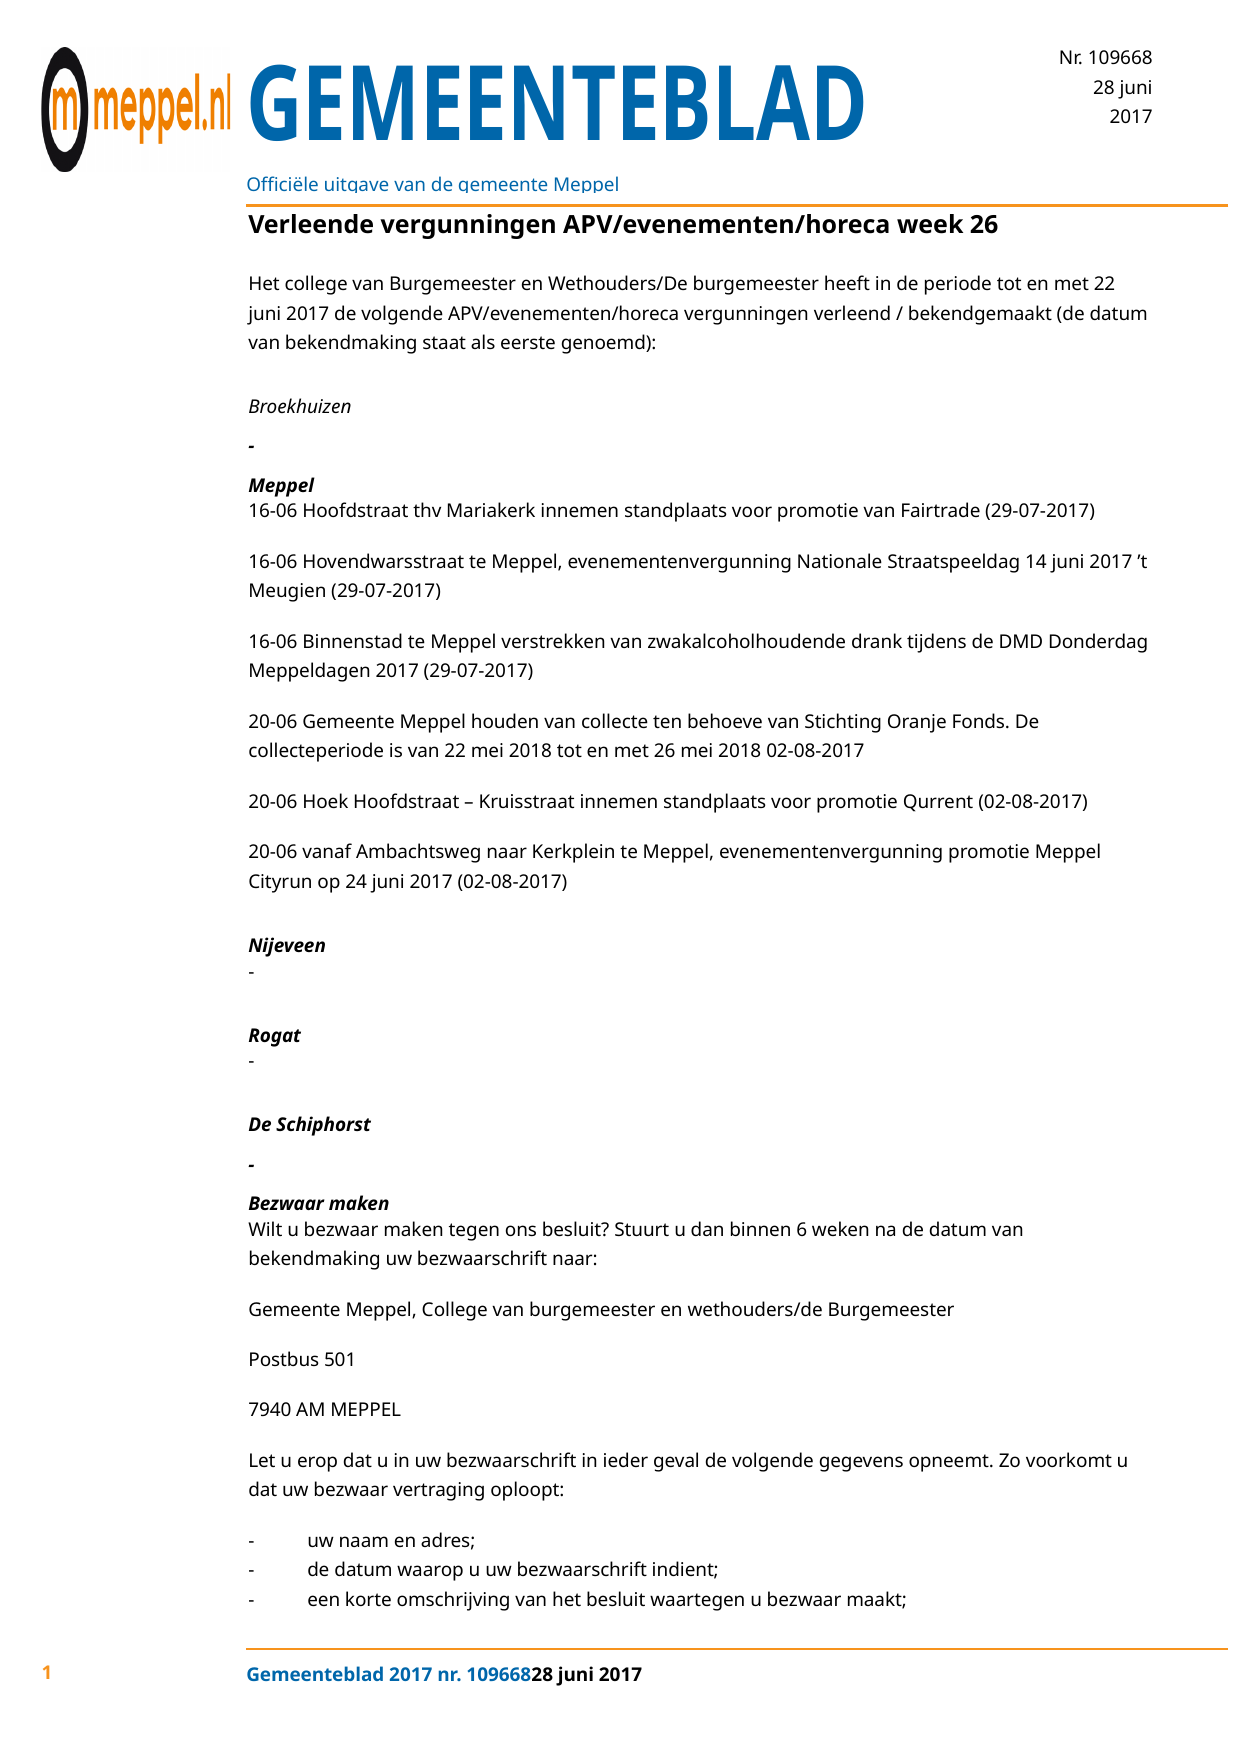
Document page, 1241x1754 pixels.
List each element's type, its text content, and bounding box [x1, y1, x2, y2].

text - [248, 433, 1152, 458]
list de datum waarop u uw bezwaarschrift indient; [248, 1557, 1152, 1582]
text Broekhuizen [248, 393, 1152, 419]
text Het college van Burgemeester en Wethouders/De burgemeester heeft in de periode tot en met 22 juni 2017 de volgende APV/evenementen/horeca vergunningen verleend / bekendgemaakt (de datum van bekendmaking staat als eerste genoemd): [248, 270, 1152, 355]
text - [248, 1151, 1152, 1176]
text 16-06 Binnenstad te Meppel verstrekken van zwakalcoholhoudende drank tijdens de DMD Donderdag Meppeldagen 2017 (29-07-2017) [248, 628, 1152, 683]
text Bezwaar maken [248, 1190, 1152, 1216]
text 20-06 Hoek Hoofdstraat – Kruisstraat innemen standplaats voor promotie Qurrent (02-08-2017) [248, 788, 1152, 814]
text Nijeveen [248, 932, 1152, 958]
text Verleende vergunningen APV/evenementen/horeca week 26 [248, 207, 1152, 241]
text 16-06 Hovendwarsstraat te Meppel, evenementenvergunning Nationale Straatspeeldag 14 juni 2017 ’t Meugien (29-07-2017) [248, 548, 1152, 603]
text - [248, 1047, 1152, 1073]
text Meppel [248, 472, 1152, 498]
text Rogat [248, 1022, 1152, 1047]
text 20-06 Gemeente Meppel houden van collecte ten behoeve van Stichting Oranje Fonds. De collecteperiode is van 22 mei 2018 tot en met 26 mei 2018 02-08-2017 [248, 708, 1152, 763]
picture [41, 47, 231, 172]
text Gemeente Meppel, College van burgemeester en wethouders/de Burgemeester [248, 1296, 1152, 1321]
text 16-06 Hoofdstraat thv Mariakerk innemen standplaats voor promotie van Fairtrade (29-07-2017) [248, 498, 1152, 523]
text De Schiphorst [248, 1111, 1152, 1137]
list een korte omschrijving van het besluit waartegen u bezwaar maakt; [248, 1586, 1152, 1612]
text - [248, 958, 1152, 983]
text 20-06 vanaf Ambachtsweg naar Kerkplein te Meppel, evenementenvergunning promotie Meppel Cityrun op 24 juni 2017 (02-08-2017) [248, 838, 1152, 894]
text Let u erop dat u in uw bezwaarschrift in ieder geval de volgende gegevens opneemt. Zo voorkomt u dat uw bezwaar vertraging oploopt: [248, 1447, 1152, 1502]
list uw naam en adres; [248, 1527, 1152, 1553]
text Postbus 501 [248, 1346, 1152, 1372]
text Wilt u bezwaar maken tegen ons besluit? Stuurt u dan binnen 6 weken na de datum van bekendmaking uw bezwaarschrift naar: [248, 1216, 1152, 1271]
text 7940 AM MEPPEL [248, 1397, 1152, 1422]
